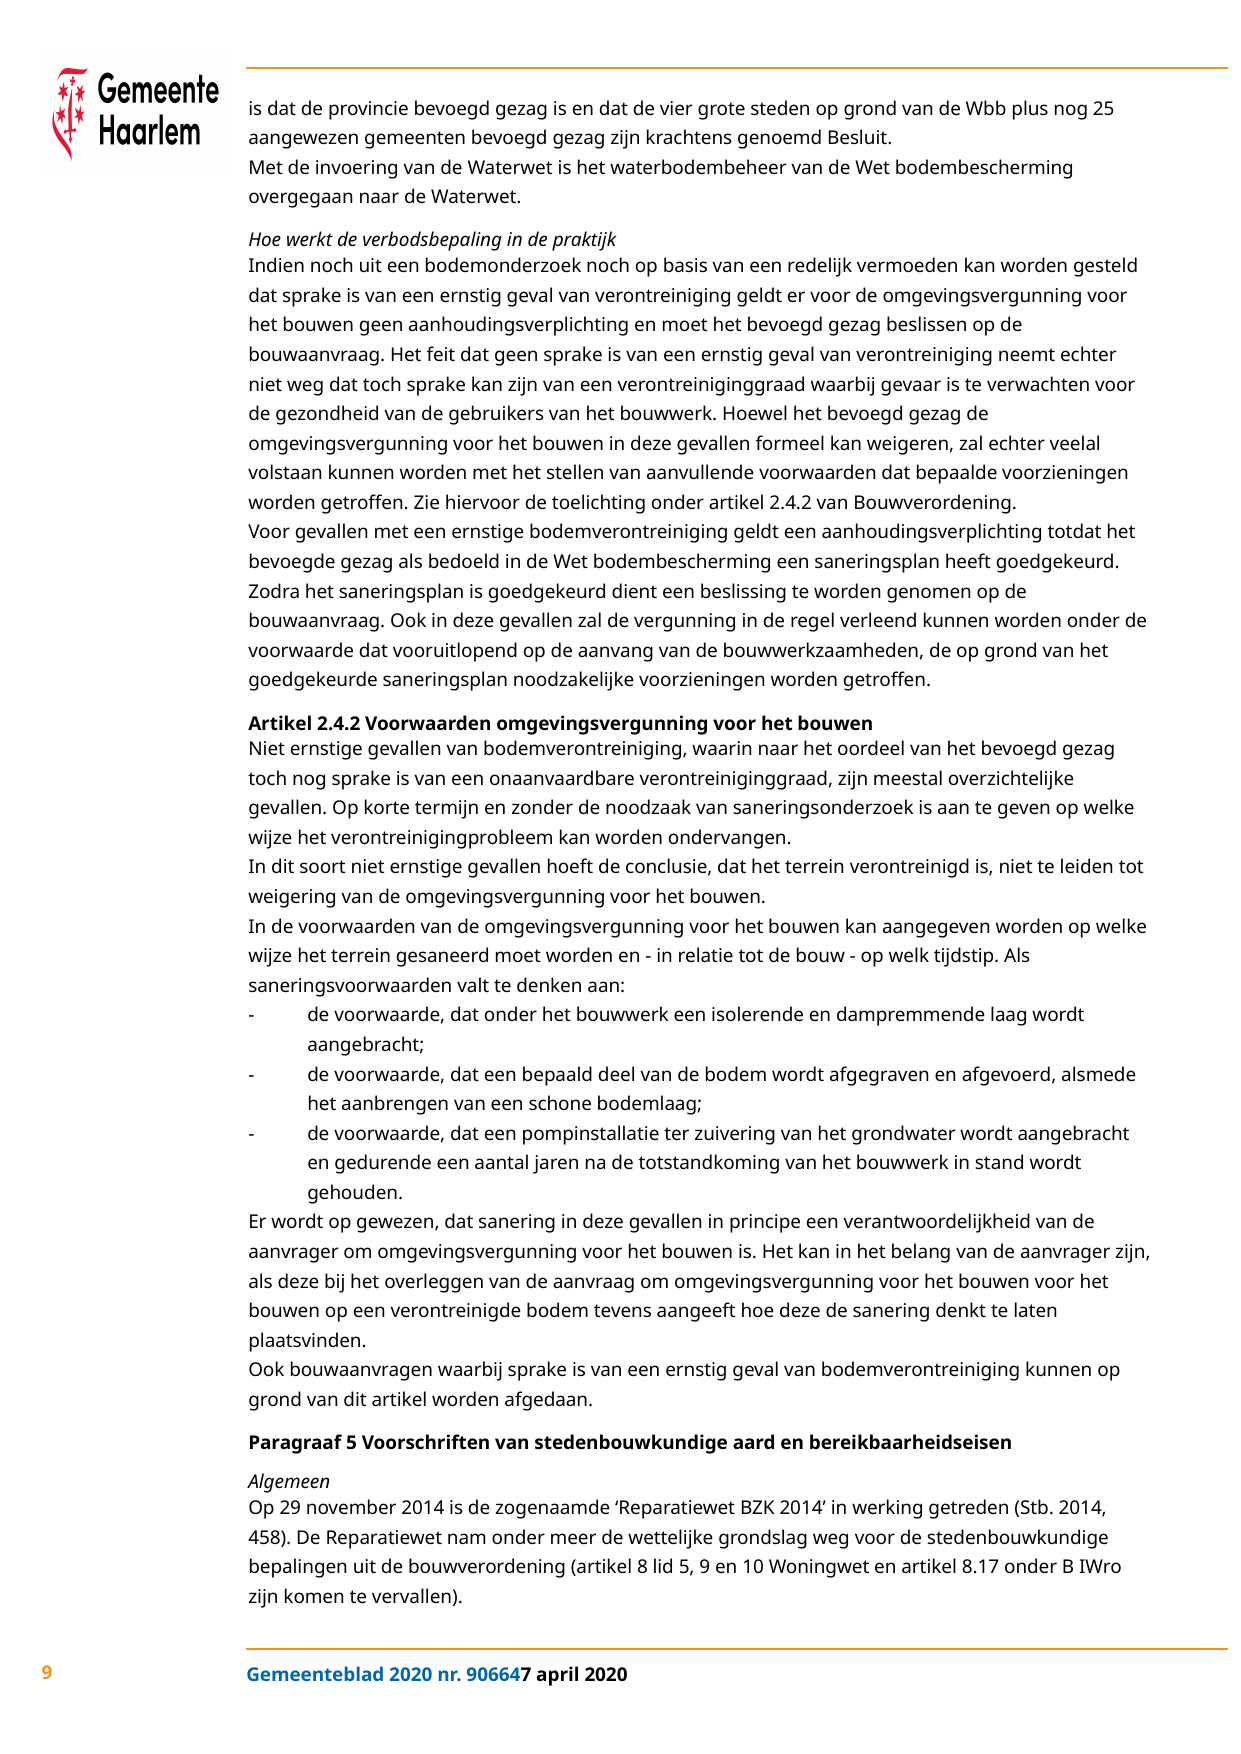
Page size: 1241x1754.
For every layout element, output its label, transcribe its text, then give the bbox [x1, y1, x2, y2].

list de voorwaarde, dat een pompinstallatie ter zuivering van het grondwater wordt aangebracht en gedurende een aantal jaren na de totstandkoming van het bouwwerk in stand wordt gehouden. [248, 1120, 1152, 1205]
text Op 29 november 2014 is de zogenaamde ‘Reparatiewet BZK 2014’ in werking getreden (Stb. 2014, 458). De Reparatiewet nam onder meer de wettelijke grondslag weg voor de stedenbouwkundige bepalingen uit de bouwverordening (artikel 8 lid 5, 9 en 10 Woningwet en artikel 8.17 onder B IWro zijn komen te vervallen). [248, 1494, 1152, 1609]
text Met de invoering van de Waterwet is het waterbodembeheer van de Wet bodembescherming overgegaan naar de Waterwet. [248, 154, 1152, 209]
text Algemeen [248, 1469, 1152, 1494]
text is dat de provincie bevoegd gezag is en dat de vier grote steden op grond van de Wbb plus nog 25 aangewezen gemeenten bevoegd gezag zijn krachtens genoemd Besluit. [248, 95, 1152, 150]
text Indien noch uit een bodemonderzoek noch op basis van een redelijk vermoeden kan worden gesteld dat sprake is van een ernstig geval van verontreiniging geldt er voor de omgevingsvergunning voor het bouwen geen aanhoudingsverplichting en moet het bevoegd gezag beslissen op de bouwaanvraag. Het feit dat geen sprake is van een ernstig geval van verontreiniging neemt echter niet weg dat toch sprake kan zijn van een verontreiniginggraad waarbij gevaar is te verwachten voor de gezondheid van de gebruikers van het bouwwerk. Hoewel het bevoegd gezag de omgevingsvergunning voor het bouwen in deze gevallen formeel kan weigeren, zal echter veelal volstaan kunnen worden met het stellen van aanvullende voorwaarden dat bepaalde voorzieningen worden getroffen. Zie hiervoor de toelichting onder artikel 2.4.2 van Bouwverordening. [248, 252, 1152, 515]
text Voor gevallen met een ernstige bodemverontreiniging geldt een aanhoudingsverplichting totdat het bevoegde gezag als bedoeld in de Wet bodembescherming een saneringsplan heeft goedgekeurd. Zodra het saneringsplan is goedgekeurd dient een beslissing te worden genomen op de bouwaanvraag. Ook in deze gevallen zal de vergunning in de regel verleend kunnen worden onder de voorwaarde dat vooruitlopend op de aanvang van de bouwwerkzaamheden, de op grond van het goedgekeurde saneringsplan noodzakelijke voorzieningen worden getroffen. [248, 519, 1152, 692]
text Er wordt op gewezen, dat sanering in deze gevallen in principe een verantwoordelijkheid van de aanvrager om omgevingsvergunning voor het bouwen is. Het kan in het belang van de aanvrager zijn, als deze bij het overleggen van de aanvraag om omgevingsvergunning voor het bouwen voor het bouwen op een verontreinigde bodem tevens aangeeft hoe deze de sanering denkt te laten plaatsvinden. [248, 1209, 1152, 1353]
text Hoe werkt de verbodsbepaling in de praktijk [248, 227, 1152, 252]
text Artikel 2.4.2 Voorwaarden omgevingsvergunning voor het bouwen [248, 710, 1152, 735]
text Ook bouwaanvragen waarbij sprake is van een ernstig geval van bodemverontreiniging kunnen op grond van dit artikel worden afgedaan. [248, 1357, 1152, 1412]
text Niet ernstige gevallen van bodemverontreiniging, waarin naar het oordeel van het bevoegd gezag toch nog sprake is van een onaanvaardbare verontreiniginggraad, zijn meestal overzichtelijke gevallen. Op korte termijn en zonder de noodzaak van saneringsonderzoek is aan te geven op welke wijze het verontreinigingprobleem kan worden ondervangen. [248, 735, 1152, 850]
list de voorwaarde, dat een bepaald deel van de bodem wordt afgegraven en afgevoerd, alsmede het aanbrengen van een schone bodemlaag; [248, 1061, 1152, 1116]
text In dit soort niet ernstige gevallen hoeft de conclusie, dat het terrein verontreinigd is, niet te leiden tot weigering van de omgevingsvergunning voor het bouwen. [248, 854, 1152, 909]
list de voorwaarde, dat onder het bouwwerk een isolerende en dampremmende laag wordt aangebracht; [248, 1002, 1152, 1057]
text In de voorwaarden van de omgevingsvergunning voor het bouwen kan aangegeven worden op welke wijze het terrein gesaneerd moet worden en - in relatie tot de bouw - op welk tijdstip. Als saneringsvoorwaarden valt te denken aan: [248, 913, 1152, 998]
picture [41, 47, 231, 172]
text Paragraaf 5 Voorschriften van stedenbouwkundige aard en bereikbaarheidseisen [248, 1429, 1152, 1455]
